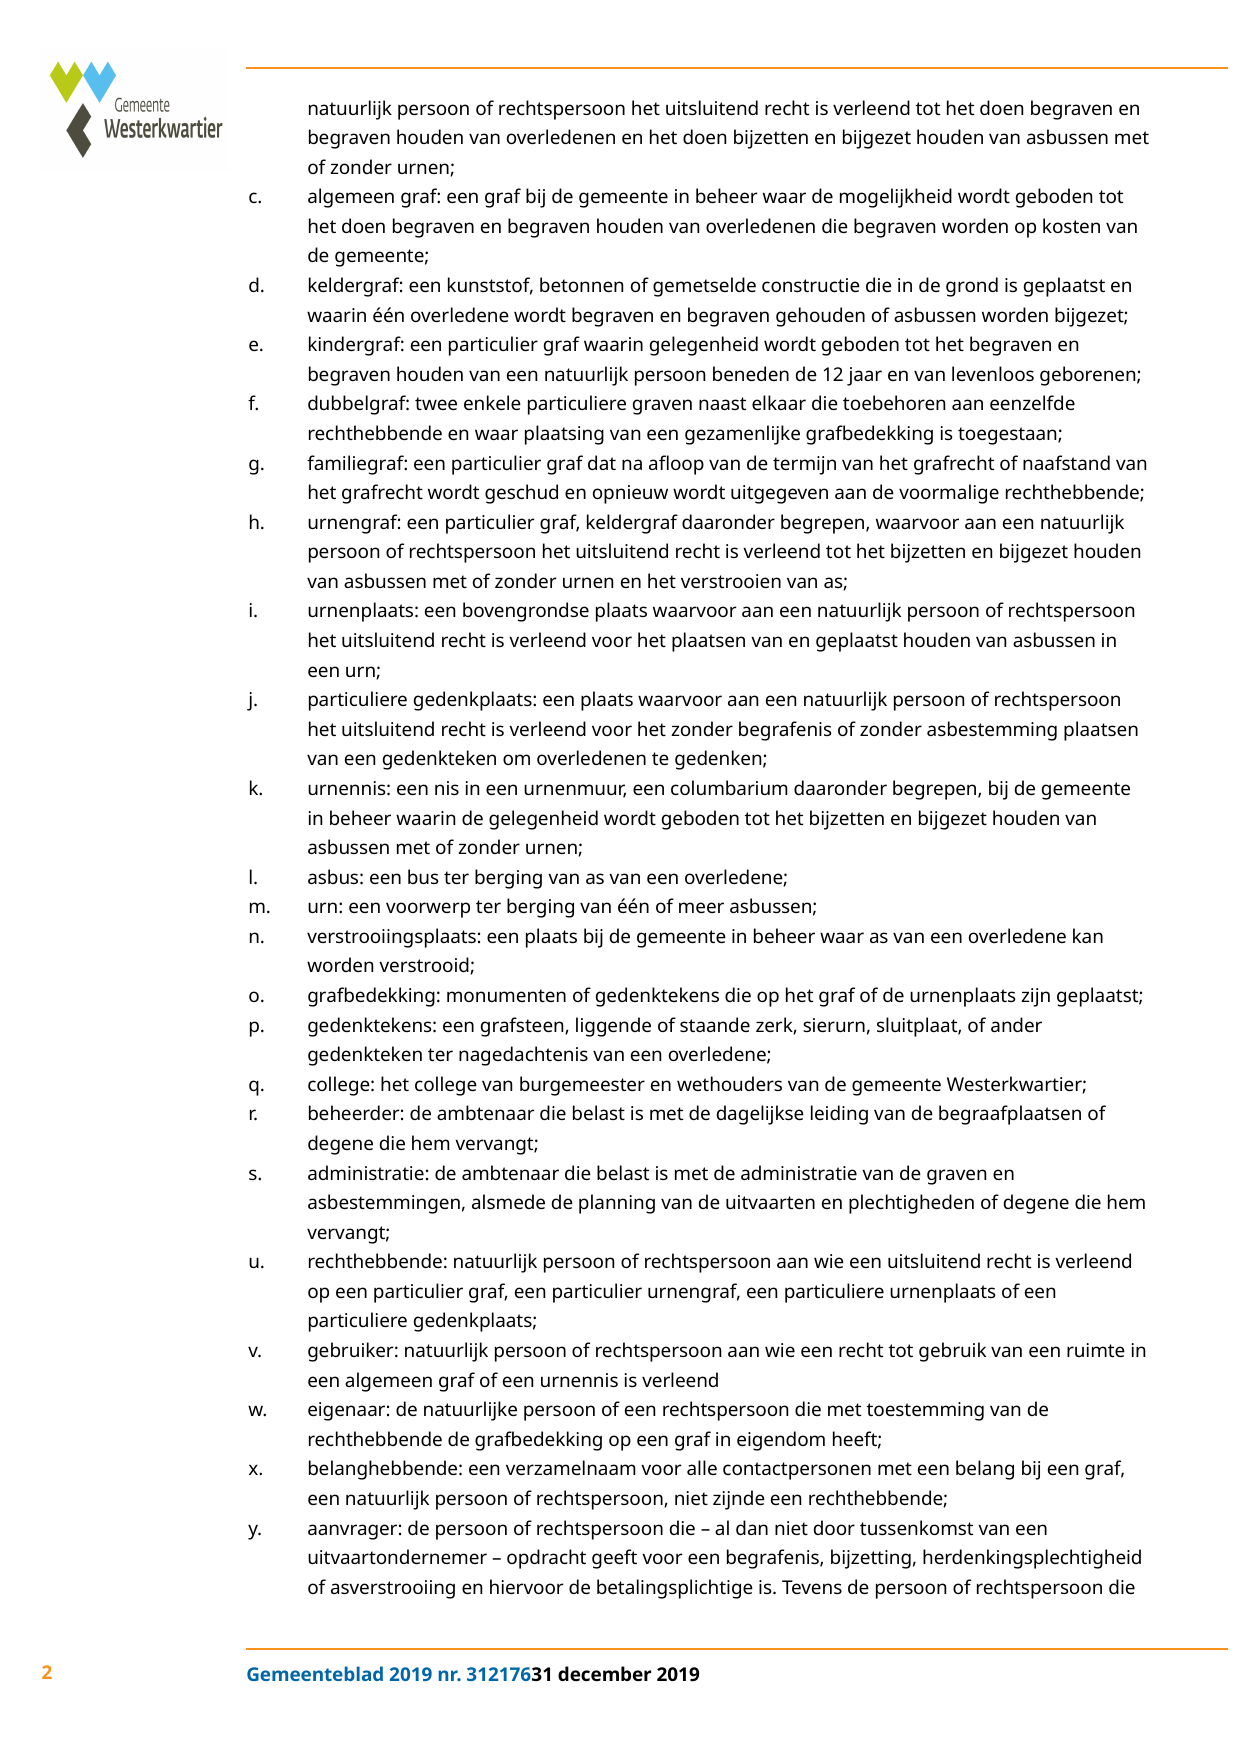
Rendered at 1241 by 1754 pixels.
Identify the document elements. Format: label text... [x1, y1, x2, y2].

list eigenaar: de natuurlijke persoon of een rechtspersoon die met toestemming van de rechthebbende de grafbedekking op een graf in eigendom heeft; [248, 1396, 1152, 1452]
picture [41, 47, 231, 172]
list gebruiker: natuurlijk persoon of rechtspersoon aan wie een recht tot gebruik van een ruimte in een algemeen graf of een urnennis is verleend [248, 1337, 1152, 1393]
list gedenktekens: een grafsteen, liggende of staande zerk, sierurn, sluitplaat, of ander gedenkteken ter nagedachtenis van een overledene; [248, 1012, 1152, 1067]
list natuurlijk persoon of rechtspersoon het uitsluitend recht is verleend tot het doen begraven en begraven houden van overledenen en het doen bijzetten en bijgezet houden van asbussen met of zonder urnen; [248, 95, 1152, 180]
list administratie: de ambtenaar die belast is met de administratie van de graven en asbestemmingen, alsmede de planning van de uitvaarten en plechtigheden of degene die hem vervangt; [248, 1160, 1152, 1245]
list aanvrager: de persoon of rechtspersoon die – al dan niet door tussenkomst van een uitvaartondernemer – opdracht geeft voor een begrafenis, bijzetting, herdenkingsplechtigheid of asverstrooiing en hiervoor de betalingsplichtige is. Tevens de persoon of rechtspersoon die [248, 1515, 1152, 1600]
list beheerder: de ambtenaar die belast is met de dagelijkse leiding van de begraafplaatsen of degene die hem vervangt; [248, 1101, 1152, 1156]
list familiegraf: een particulier graf dat na afloop van de termijn van het grafrecht of naafstand van het grafrecht wordt geschud en opnieuw wordt uitgegeven aan de voormalige rechthebbende; [248, 450, 1152, 505]
list keldergraf: een kunststof, betonnen of gemetselde constructie die in de grond is geplaatst en waarin één overledene wordt begraven en begraven gehouden of asbussen worden bijgezet; [248, 272, 1152, 328]
list particuliere gedenkplaats: een plaats waarvoor aan een natuurlijk persoon of rechtspersoon het uitsluitend recht is verleend voor het zonder begrafenis of zonder asbestemming plaatsen van een gedenkteken om overledenen te gedenken; [248, 686, 1152, 771]
list rechthebbende: natuurlijk persoon of rechtspersoon aan wie een uitsluitend recht is verleend op een particulier graf, een particulier urnengraf, een particuliere urnenplaats of een particuliere gedenkplaats; [248, 1248, 1152, 1333]
list dubbelgraf: twee enkele particuliere graven naast elkaar die toebehoren aan eenzelfde rechthebbende en waar plaatsing van een gezamenlijke grafbedekking is toegestaan; [248, 391, 1152, 446]
list grafbedekking: monumenten of gedenktekens die op het graf of de urnenplaats zijn geplaatst; [248, 982, 1152, 1008]
list urnenplaats: een bovengrondse plaats waarvoor aan een natuurlijk persoon of rechtspersoon het uitsluitend recht is verleend voor het plaatsen van en geplaatst houden van asbussen in een urn; [248, 598, 1152, 683]
list urnennis: een nis in een urnenmuur, een columbarium daaronder begrepen, bij de gemeente in beheer waarin de gelegenheid wordt geboden tot het bijzetten en bijgezet houden van asbussen met of zonder urnen; [248, 775, 1152, 860]
list asbus: een bus ter berging van as van een overledene; [248, 864, 1152, 890]
list algemeen graf: een graf bij de gemeente in beheer waar de mogelijkheid wordt geboden tot het doen begraven en begraven houden van overledenen die begraven worden op kosten van de gemeente; [248, 183, 1152, 268]
list college: het college van burgemeester en wethouders van de gemeente Westerkwartier; [248, 1071, 1152, 1097]
list belanghebbende: een verzamelnaam voor alle contactpersonen met een belang bij een graf, een natuurlijk persoon of rechtspersoon, niet zijnde een rechthebbende; [248, 1456, 1152, 1511]
list kindergraf: een particulier graf waarin gelegenheid wordt geboden tot het begraven en begraven houden van een natuurlijk persoon beneden de 12 jaar en van levenloos geborenen; [248, 331, 1152, 387]
list urn: een voorwerp ter berging van één of meer asbussen; [248, 893, 1152, 919]
list urnengraf: een particulier graf, keldergraf daaronder begrepen, waarvoor aan een natuurlijk persoon of rechtspersoon het uitsluitend recht is verleend tot het bijzetten en bijgezet houden van asbussen met of zonder urnen en het verstrooien van as; [248, 509, 1152, 594]
list verstrooiingsplaats: een plaats bij de gemeente in beheer waar as van een overledene kan worden verstrooid; [248, 923, 1152, 978]
